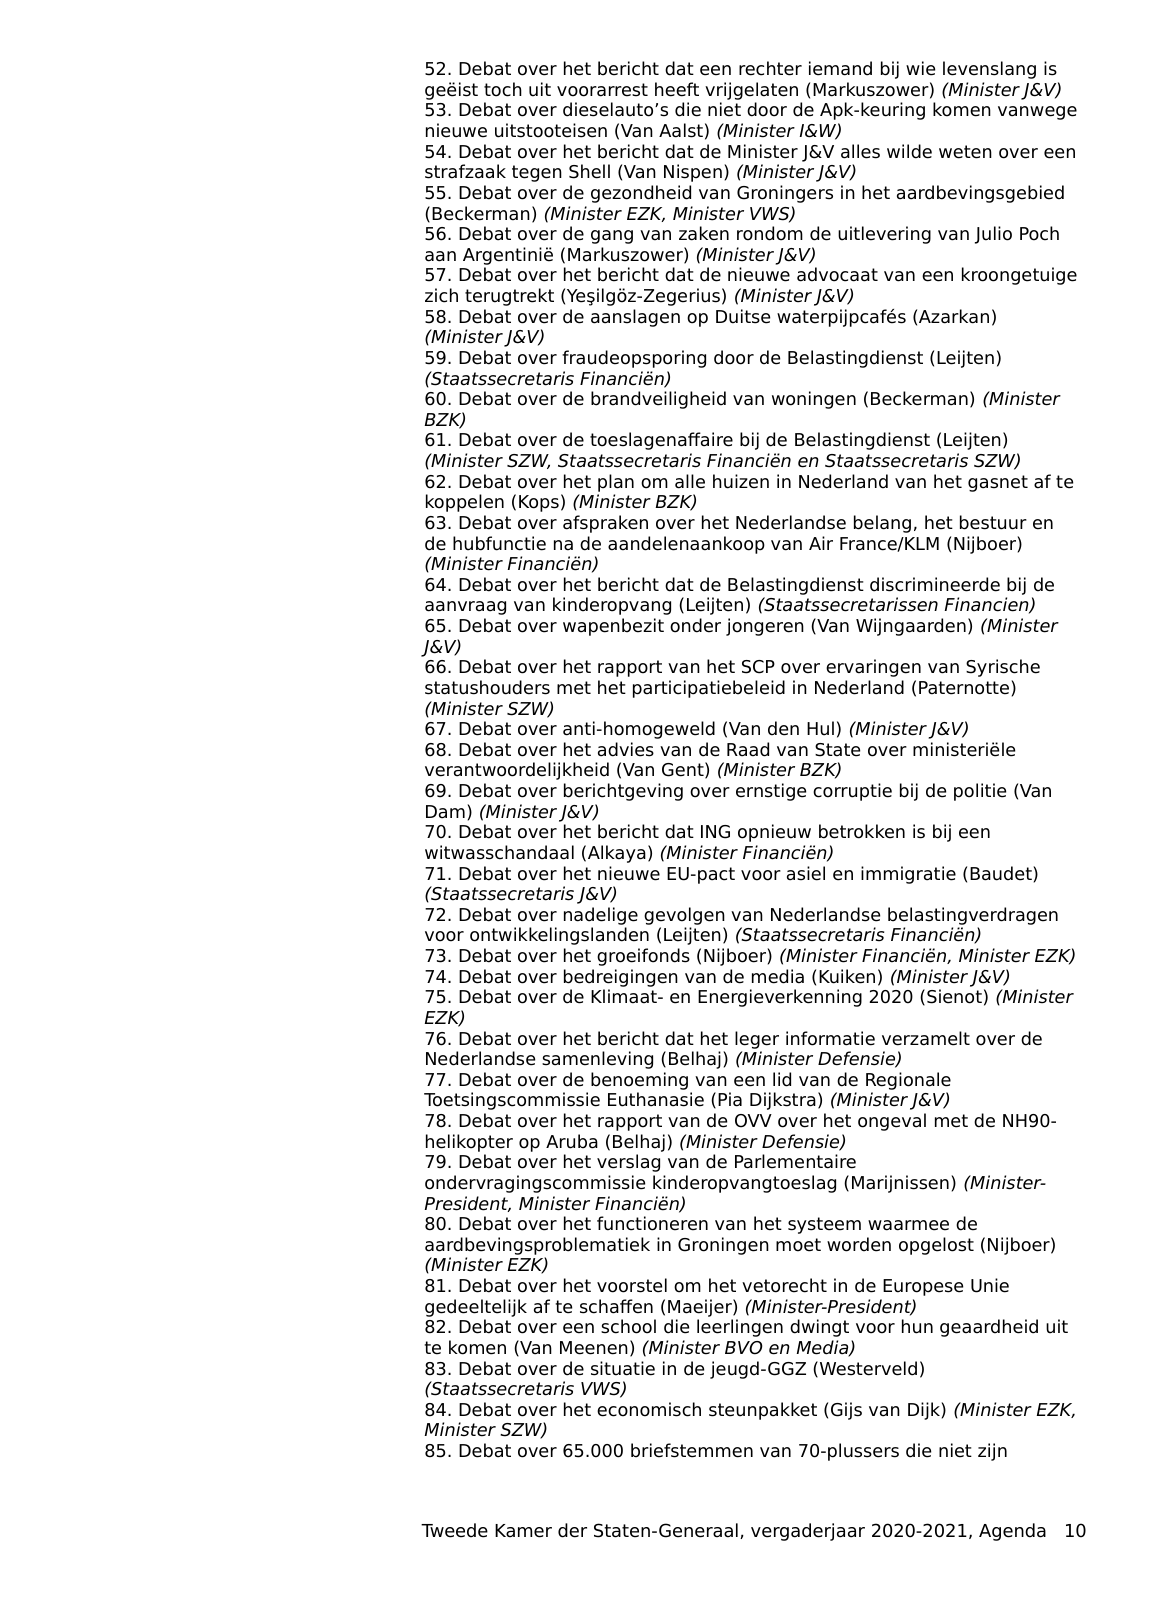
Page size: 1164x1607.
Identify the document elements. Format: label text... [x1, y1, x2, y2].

table_cell 69. Debat over berichtgeving over ernstige corruptie bij de politie (Van Dam) (Minister J&V) [418, 781, 1087, 822]
table_cell [401, 389, 418, 430]
table_cell 74. Debat over bedreigingen van de media (Kuiken) (Minister J&V) [418, 967, 1087, 987]
table_cell 73. Debat over het groeifonds (Nijboer) (Minister Financiën, Minister EZK) [418, 946, 1087, 967]
table_cell [401, 59, 418, 100]
table_cell [401, 1317, 418, 1358]
table_cell [77, 1214, 401, 1276]
table_cell [77, 142, 401, 183]
table_cell [401, 224, 418, 265]
table_cell [77, 616, 401, 657]
table_cell [77, 946, 401, 967]
table_cell [401, 183, 418, 224]
table_cell 61. Debat over de toeslagenaffaire bij de Belastingdienst (Leijten) (Minister SZW, Staatssecretaris Financiën en Staatssecretaris SZW) [418, 430, 1087, 472]
table_cell [401, 575, 418, 616]
table_cell [77, 1111, 401, 1152]
table_cell [77, 389, 401, 430]
table_cell 79. Debat over het verslag van de Parlementaire ondervragingscommissie kinderopvangtoeslag (Marijnissen) (Minister-President, Minister Financiën) [418, 1152, 1087, 1214]
table_cell [401, 719, 418, 740]
table_cell 75. Debat over de Klimaat- en Energieverkenning 2020 (Sienot) (Minister EZK) [418, 987, 1087, 1028]
table_cell 71. Debat over het nieuwe EU-pact voor asiel en immigratie (Baudet) (Staatssecretaris J&V) [418, 864, 1087, 905]
table_cell [401, 142, 418, 183]
table_cell [401, 1111, 418, 1152]
table_cell 62. Debat over het plan om alle huizen in Nederland van het gasnet af te koppelen (Kops) (Minister BZK) [418, 472, 1087, 513]
table_cell [401, 987, 418, 1028]
table_cell [401, 864, 418, 905]
table_cell 53. Debat over dieselauto’s die niet door de Apk-keuring komen vanwege nieuwe uitstooteisen (Van Aalst) (Minister I&W) [418, 100, 1087, 142]
table_cell [401, 1400, 418, 1441]
table_cell 66. Debat over het rapport van het SCP over ervaringen van Syrische statushouders met het participatiebeleid in Nederland (Paternotte) (Minister SZW) [418, 657, 1087, 719]
table_cell 82. Debat over een school die leerlingen dwingt voor hun geaardheid uit te komen (Van Meenen) (Minister BVO en Media) [418, 1317, 1087, 1358]
table_cell 52. Debat over het bericht dat een rechter iemand bij wie levenslang is geëist toch uit voorarrest heeft vrijgelaten (Markuszower) (Minister J&V) [418, 59, 1087, 100]
table_cell [401, 430, 418, 472]
table_cell 55. Debat over de gezondheid van Groningers in het aardbevingsgebied (Beckerman) (Minister EZK, Minister VWS) [418, 183, 1087, 224]
table_cell [77, 822, 401, 863]
table_cell [77, 1070, 401, 1111]
table_cell 78. Debat over het rapport van de OVV over het ongeval met de NH90-helikopter op Aruba (Belhaj) (Minister Defensie) [418, 1111, 1087, 1152]
table_cell [77, 781, 401, 822]
table_cell [77, 864, 401, 905]
table_cell [77, 575, 401, 616]
table_cell [401, 781, 418, 822]
table_cell [77, 59, 401, 100]
table_cell 68. Debat over het advies van de Raad van State over ministeriële verantwoordelijkheid (Van Gent) (Minister BZK) [418, 740, 1087, 781]
table_cell 54. Debat over het bericht dat de Minister J&V alles wilde weten over een strafzaak tegen Shell (Van Nispen) (Minister J&V) [418, 142, 1087, 183]
table_cell 80. Debat over het functioneren van het systeem waarmee de aardbevingsproblematiek in Groningen moet worden opgelost (Nijboer) (Minister EZK) [418, 1214, 1087, 1276]
table_cell [401, 740, 418, 781]
table_cell 84. Debat over het economisch steunpakket (Gijs van Dijk) (Minister EZK, Minister SZW) [418, 1400, 1087, 1441]
table_cell [401, 100, 418, 142]
table_cell [401, 472, 418, 513]
table_cell [401, 307, 418, 348]
table_cell [401, 1214, 418, 1276]
table_cell 56. Debat over de gang van zaken rondom de uitlevering van Julio Poch aan Argentinië (Markuszower) (Minister J&V) [418, 224, 1087, 265]
table_cell 67. Debat over anti-homogeweld (Van den Hul) (Minister J&V) [418, 719, 1087, 740]
table_cell [77, 967, 401, 987]
table_cell [77, 472, 401, 513]
table_cell 72. Debat over nadelige gevolgen van Nederlandse belastingverdragen voor ontwikkelingslanden (Leijten) (Staatssecretaris Financiën) [418, 905, 1087, 946]
table_cell 76. Debat over het bericht dat het leger informatie verzamelt over de Nederlandse samenleving (Belhaj) (Minister Defensie) [418, 1029, 1087, 1070]
table_cell [77, 719, 401, 740]
table_cell [401, 1441, 418, 1462]
table_cell 65. Debat over wapenbezit onder jongeren (Van Wijngaarden) (Minister J&V) [418, 616, 1087, 657]
table_cell [401, 1359, 418, 1400]
table_cell [401, 348, 418, 389]
table_cell 59. Debat over fraudeopsporing door de Belastingdienst (Leijten) (Staatssecretaris Financiën) [418, 348, 1087, 389]
table_cell 83. Debat over de situatie in de jeugd-GGZ (Westerveld) (Staatssecretaris VWS) [418, 1359, 1087, 1400]
table_cell [77, 265, 401, 307]
table_cell [77, 224, 401, 265]
table_cell [77, 307, 401, 348]
table_cell [401, 967, 418, 987]
table_cell [77, 1359, 401, 1400]
table_cell [401, 1276, 418, 1317]
table_cell [77, 1029, 401, 1070]
table_cell [401, 1152, 418, 1214]
table_cell [77, 348, 401, 389]
table_cell [77, 905, 401, 946]
table_cell [77, 513, 401, 575]
table_cell 70. Debat over het bericht dat ING opnieuw betrokken is bij een witwasschandaal (Alkaya) (Minister Financiën) [418, 822, 1087, 863]
table_cell [77, 430, 401, 472]
table_cell 58. Debat over de aanslagen op Duitse waterpijpcafés (Azarkan) (Minister J&V) [418, 307, 1087, 348]
table_cell [77, 1400, 401, 1441]
table_cell [77, 1441, 401, 1462]
table_cell 63. Debat over afspraken over het Nederlandse belang, het bestuur en de hubfunctie na de aandelenaankoop van Air France/KLM (Nijboer) (Minister Financiën) [418, 513, 1087, 575]
table_cell [401, 513, 418, 575]
table_cell 85. Debat over 65.000 briefstemmen van 70-plussers die niet zijn [418, 1441, 1087, 1462]
table_cell [77, 183, 401, 224]
table_cell [401, 822, 418, 863]
table_cell [77, 1276, 401, 1317]
table_cell [77, 1152, 401, 1214]
table_cell [401, 1029, 418, 1070]
table_cell 60. Debat over de brandveiligheid van woningen (Beckerman) (Minister BZK) [418, 389, 1087, 430]
table_cell [77, 987, 401, 1028]
table_cell [401, 657, 418, 719]
table_cell [401, 1070, 418, 1111]
table_cell [77, 740, 401, 781]
table_cell 81. Debat over het voorstel om het vetorecht in de Europese Unie gedeeltelijk af te schaffen (Maeijer) (Minister-President) [418, 1276, 1087, 1317]
table_cell [401, 905, 418, 946]
table_cell [77, 1317, 401, 1358]
table_cell 77. Debat over de benoeming van een lid van de Regionale Toetsingscommissie Euthanasie (Pia Dijkstra) (Minister J&V) [418, 1070, 1087, 1111]
table_cell [77, 100, 401, 142]
table_cell [77, 657, 401, 719]
table_cell [401, 946, 418, 967]
table_cell [401, 616, 418, 657]
table_cell [401, 265, 418, 307]
table_cell 64. Debat over het bericht dat de Belastingdienst discrimineerde bij de aanvraag van kinderopvang (Leijten) (Staatssecretarissen Financien) [418, 575, 1087, 616]
table_cell 57. Debat over het bericht dat de nieuwe advocaat van een kroongetuige zich terugtrekt (Yeşilgöz-Zegerius) (Minister J&V) [418, 265, 1087, 307]
